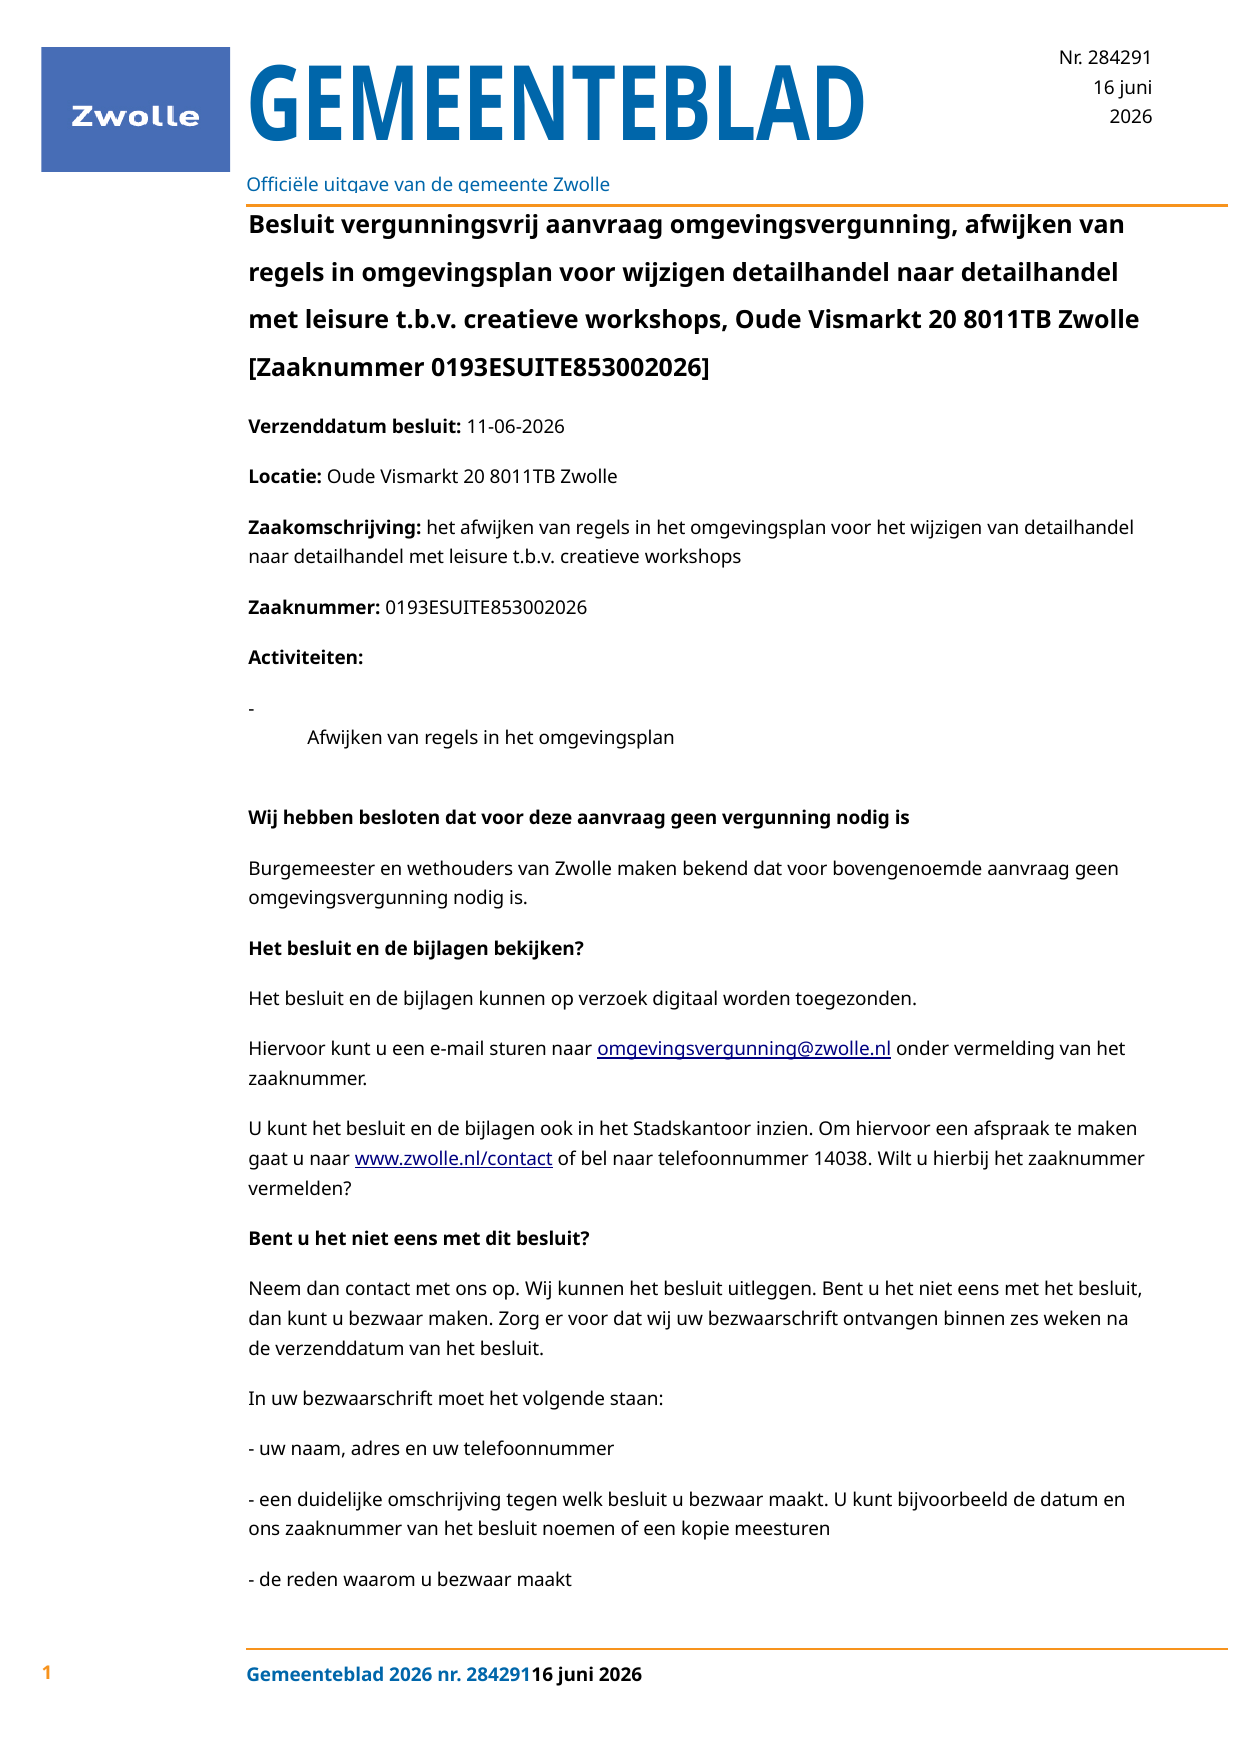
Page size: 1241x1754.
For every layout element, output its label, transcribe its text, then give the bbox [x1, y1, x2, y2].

text Bent u het niet eens met dit besluit? [248, 1225, 1152, 1251]
text Het besluit en de bijlagen kunnen op verzoek digitaal worden toegezonden. [248, 985, 1152, 1011]
text Activiteiten: [248, 644, 1152, 670]
text In uw bezwaarschrift moet het volgende staan: [248, 1385, 1152, 1411]
text Besluit vergunningsvrij aanvraag omgevingsvergunning, afwijken van regels in omgevingsplan voor wijzigen detailhandel naar detailhandel met leisure t.b.v. creatieve workshops, Oude Vismarkt 20 8011TB Zwolle [Zaaknummer 0193ESUITE853002026] [248, 207, 1152, 384]
text U kunt het besluit en de bijlagen ook in het Stadskantoor inzien. Om hiervoor een afspraak te maken gaat u naar www.zwolle.nl/contact of bel naar telefoonnummer 14038. Wilt u hierbij het zaaknummer vermelden? [248, 1116, 1152, 1201]
text Zaakomschrijving: het afwijken van regels in het omgevingsplan voor het wijzigen van detailhandel naar detailhandel met leisure t.b.v. creatieve workshops [248, 514, 1152, 569]
text Neem dan contact met ons op. Wij kunnen het besluit uitleggen. Bent u het niet eens met het besluit, dan kunt u bezwaar maken. Zorg er voor dat wij uw bezwaarschrift ontvangen binnen zes weken na de verzenddatum van het besluit. [248, 1276, 1152, 1361]
text Wij hebben besloten dat voor deze aanvraag geen vergunning nodig is [248, 804, 1152, 830]
text - een duidelijke omschrijving tegen welk besluit u bezwaar maakt. U kunt bijvoorbeeld de datum en ons zaaknummer van het besluit noemen of een kopie meesturen [248, 1486, 1152, 1541]
text Burgemeester en wethouders van Zwolle maken bekend dat voor bovengenoemde aanvraag geen omgevingsvergunning nodig is. [248, 855, 1152, 910]
picture [41, 47, 231, 172]
text Hiervoor kunt u een e-mail sturen naar omgevingsvergunning@zwolle.nl onder vermelding van het zaaknummer. [248, 1036, 1152, 1091]
text Locatie: Oude Vismarkt 20 8011TB Zwolle [248, 463, 1152, 489]
text Zaaknummer: 0193ESUITE853002026 [248, 594, 1152, 620]
list Afwijken van regels in het omgevingsplan [248, 724, 1152, 750]
text Verzenddatum besluit: 11-06-2026 [248, 413, 1152, 439]
text - uw naam, adres en uw telefoonnummer [248, 1436, 1152, 1461]
text Het besluit en de bijlagen bekijken? [248, 935, 1152, 961]
text - de reden waarom u bezwaar maakt [248, 1566, 1152, 1592]
